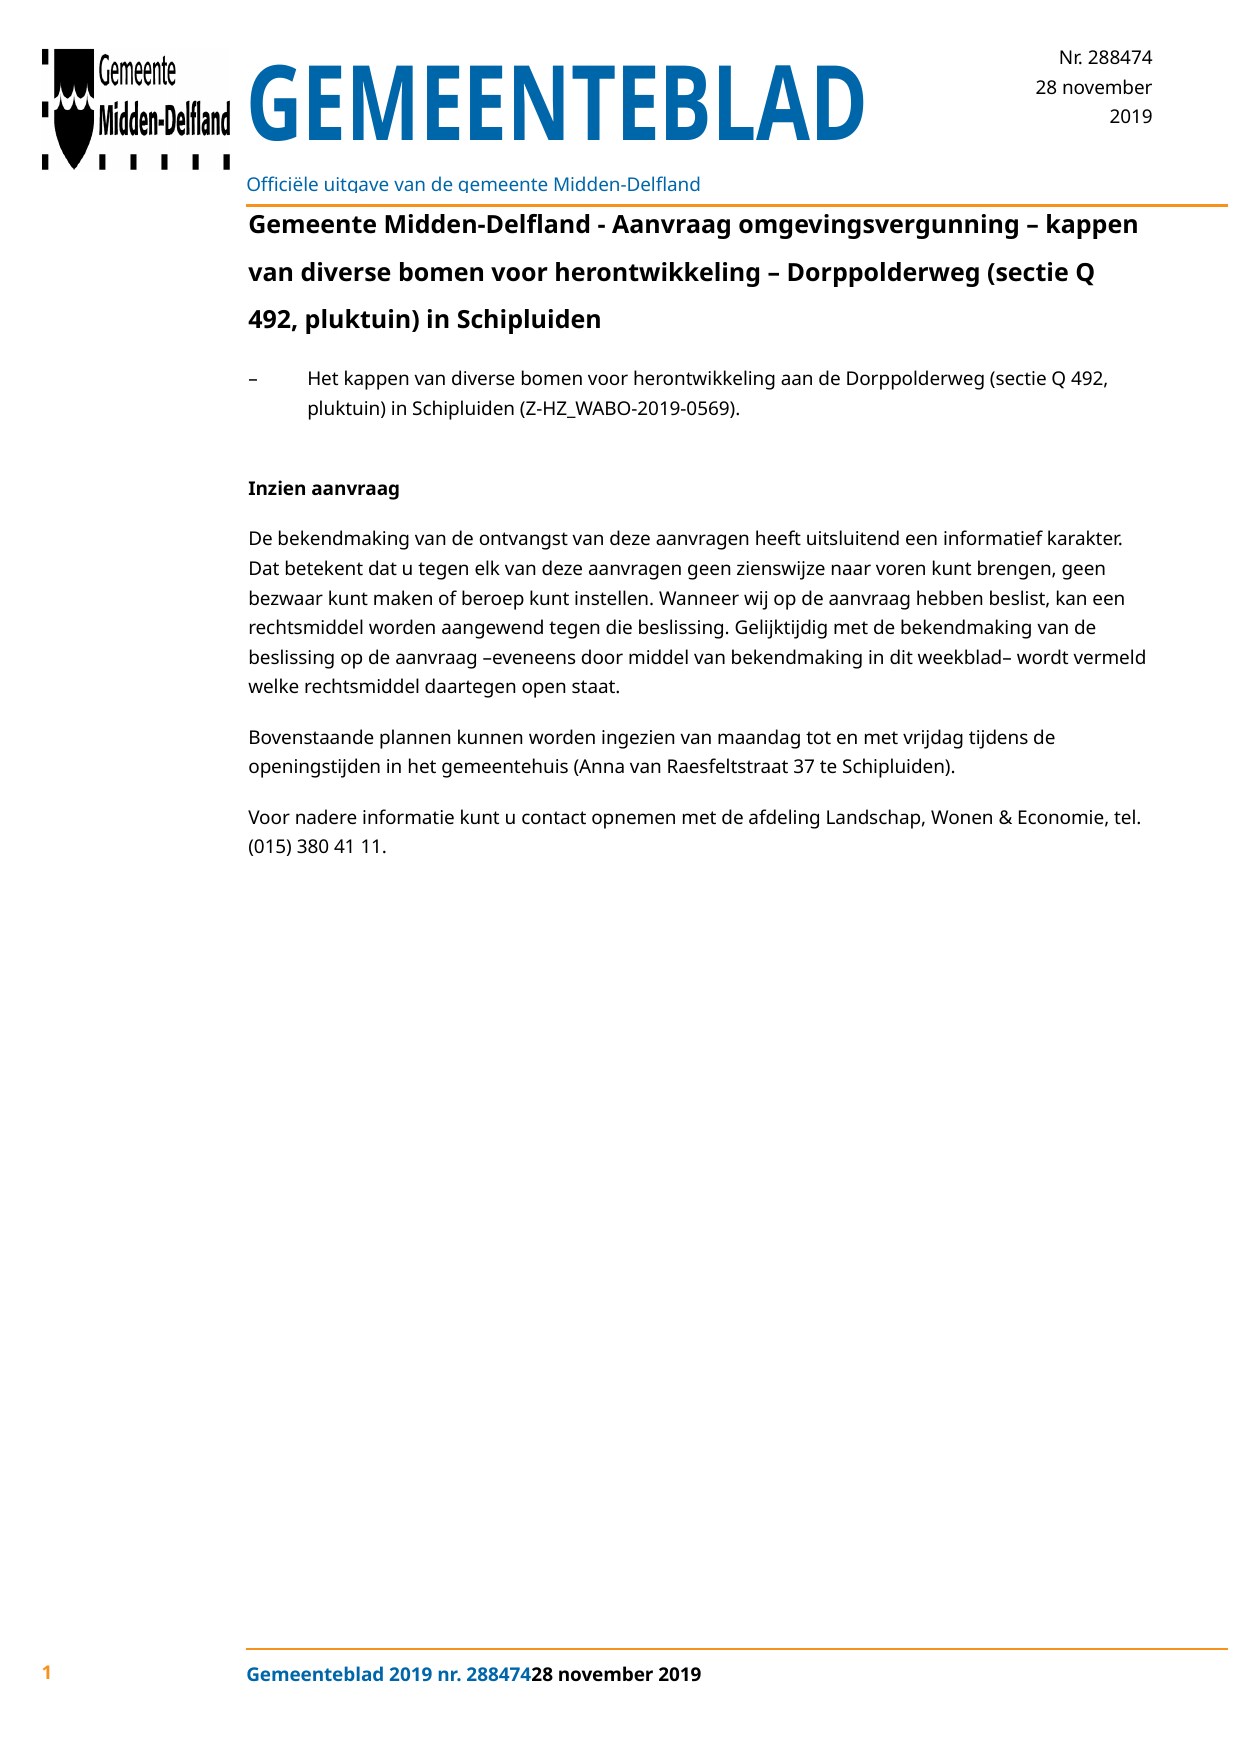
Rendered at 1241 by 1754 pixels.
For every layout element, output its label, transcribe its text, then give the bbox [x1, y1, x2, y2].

text De bekendmaking van de ontvangst van deze aanvragen heeft uitsluitend een informatief karakter. Dat betekent dat u tegen elk van deze aanvragen geen zienswijze naar voren kunt brengen, geen bezwaar kunt maken of beroep kunt instellen. Wanneer wij op de aanvraag hebben beslist, kan een rechtsmiddel worden aangewend tegen die beslissing. Gelijktijdig met de bekendmaking van de beslissing op de aanvraag –eveneens door middel van bekendmaking in dit weekblad– wordt vermeld welke rechtsmiddel daartegen open staat. [248, 526, 1152, 699]
text Inzien aanvraag [248, 475, 1152, 501]
picture [41, 47, 231, 172]
list Het kappen van diverse bomen voor herontwikkeling aan de Dorppolderweg (sectie Q 492, pluktuin) in Schipluiden (Z-HZ_WABO-2019-0569). [248, 366, 1152, 421]
text Gemeente Midden-Delfland - Aanvraag omgevingsvergunning – kappen van diverse bomen voor herontwikkeling – Dorppolderweg (sectie Q 492, pluktuin) in Schipluiden [248, 207, 1152, 336]
text Bovenstaande plannen kunnen worden ingezien van maandag tot en met vrijdag tijdens de openingstijden in het gemeentehuis (Anna van Raesfeltstraat 37 te Schipluiden). [248, 724, 1152, 779]
text Voor nadere informatie kunt u contact opnemen met de afdeling Landschap, Wonen & Economie, tel. (015) 380 41 11. [248, 804, 1152, 859]
